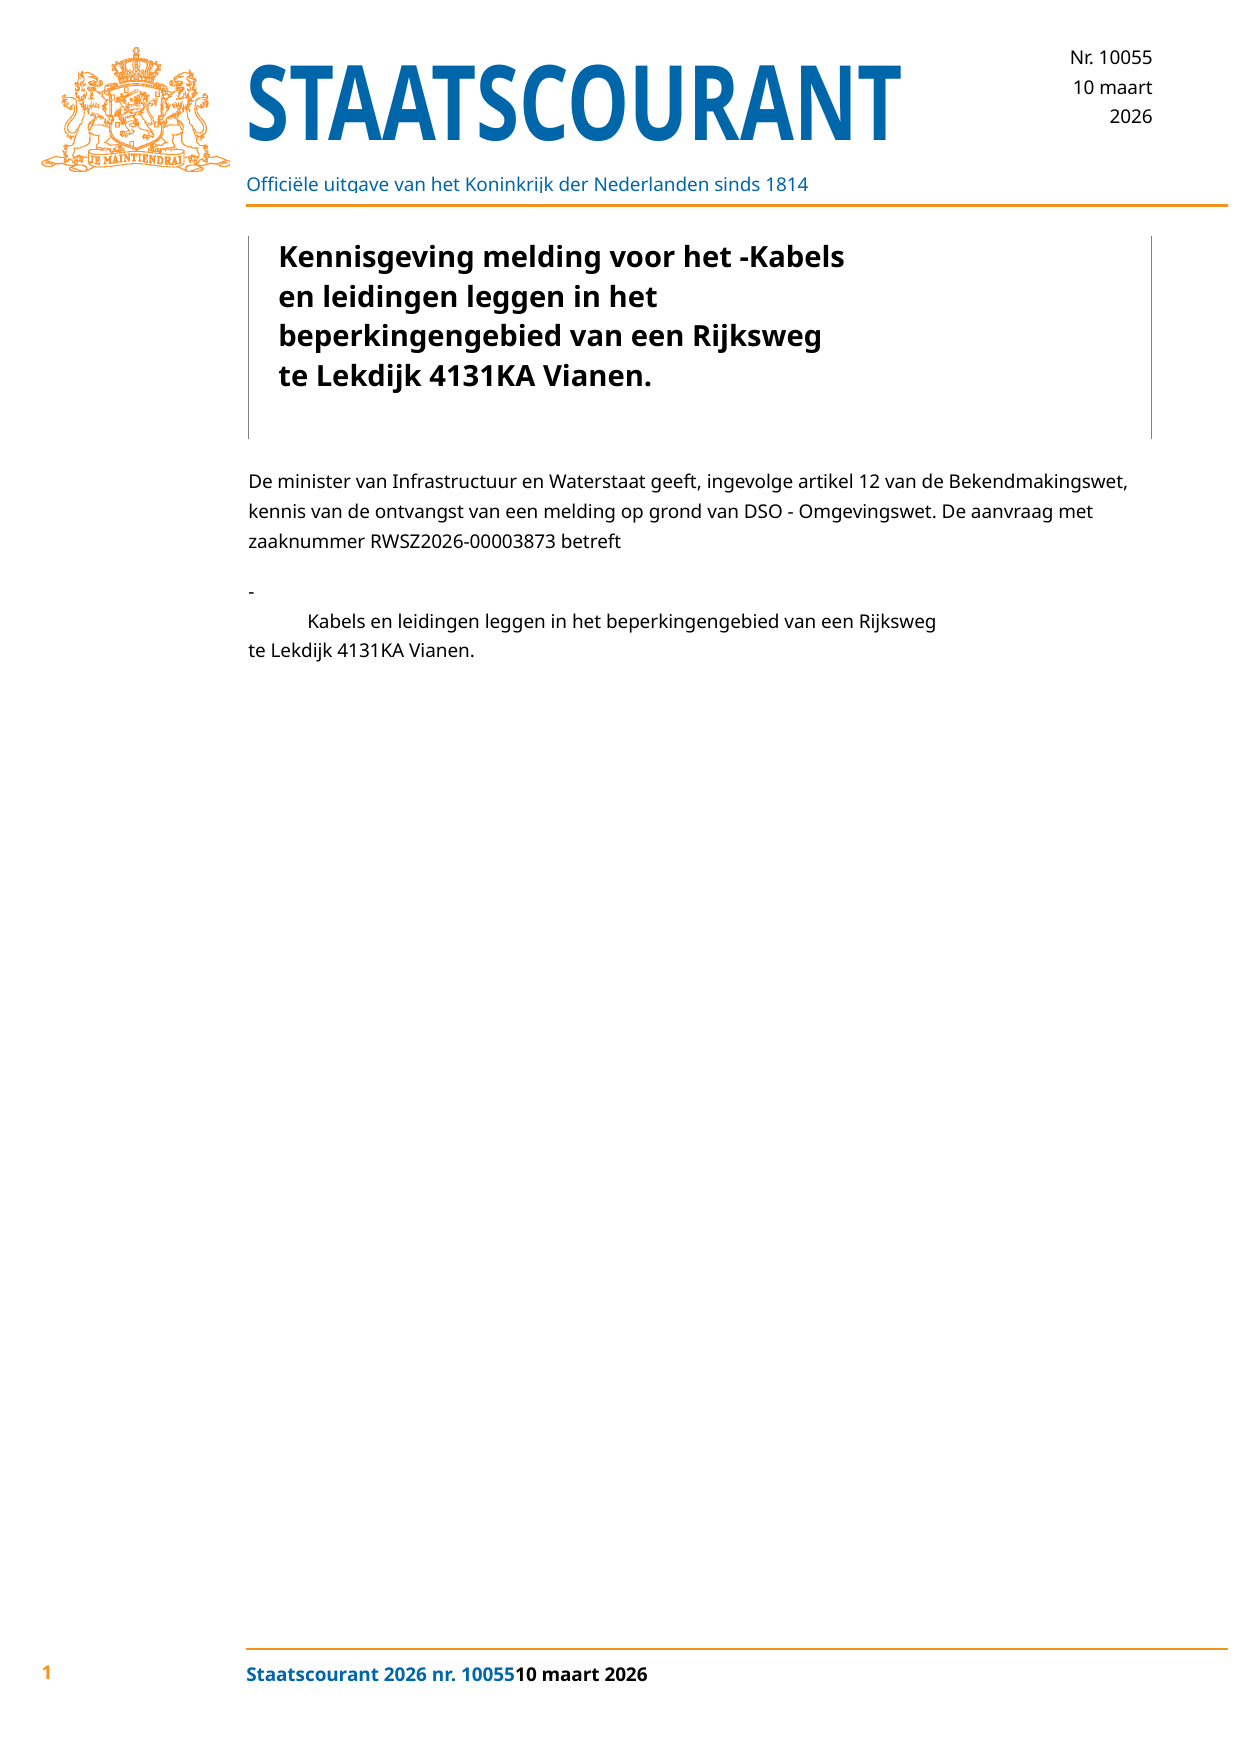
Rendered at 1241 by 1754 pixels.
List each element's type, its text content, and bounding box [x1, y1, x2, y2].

text te Lekdijk 4131KA Vianen. [248, 637, 1152, 663]
table_header [850, 414, 1151, 439]
table_header [850, 236, 912, 413]
table_header Kennisgeving melding voor het -Kabels en leidingen leggen in het beperkingengebied van een Rijksweg te Lekdijk 4131KA Vianen. [249, 236, 850, 439]
table_header [1090, 236, 1151, 413]
text De minister van Infrastructuur en Waterstaat geeft, ingevolge artikel 12 van de Bekendmakingswet, kennis van de ontvangst van een melding op grond van DSO - Omgevingswet. De aanvraag met zaaknummer RWSZ2026-00003873 betreft [248, 469, 1152, 553]
picture [41, 47, 231, 172]
picture [912, 236, 1090, 414]
list Kabels en leidingen leggen in het beperkingengebied van een Rijksweg [248, 608, 1152, 633]
